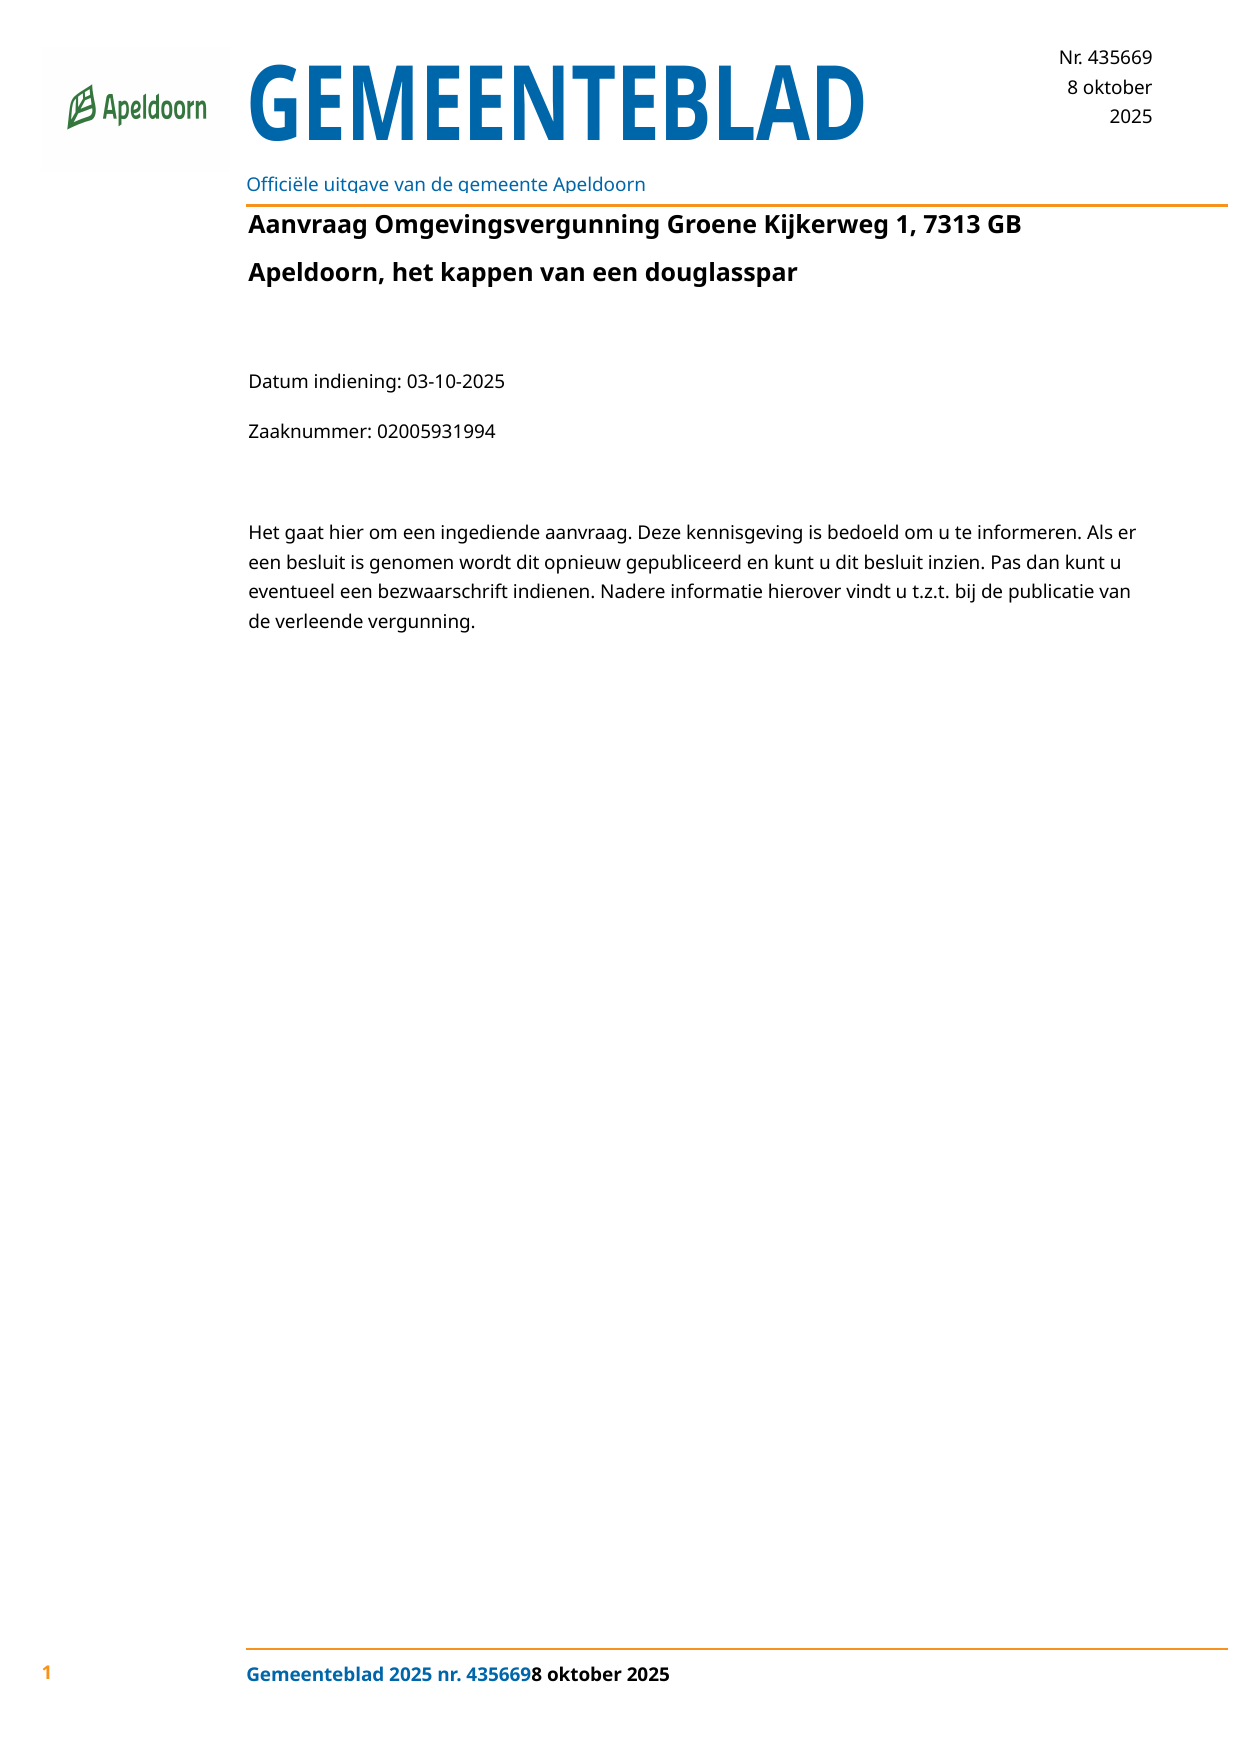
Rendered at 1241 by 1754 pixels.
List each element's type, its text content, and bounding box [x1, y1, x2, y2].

text Aanvraag Omgevingsvergunning Groene Kijkerweg 1, 7313 GB Apeldoorn, het kappen van een douglasspar [248, 207, 1152, 288]
text Zaaknummer: 02005931994 [248, 419, 1152, 444]
text Datum indiening: 03-10-2025 [248, 368, 1152, 394]
picture [41, 47, 231, 172]
text Het gaat hier om een ingediende aanvraag. Deze kennisgeving is bedoeld om u te informeren. Als er een besluit is genomen wordt dit opnieuw gepubliceerd en kunt u dit besluit inzien. Pas dan kunt u eventueel een bezwaarschrift indienen. Nadere informatie hierover vindt u t.z.t. bij de publicatie van de verleende vergunning. [248, 519, 1152, 634]
